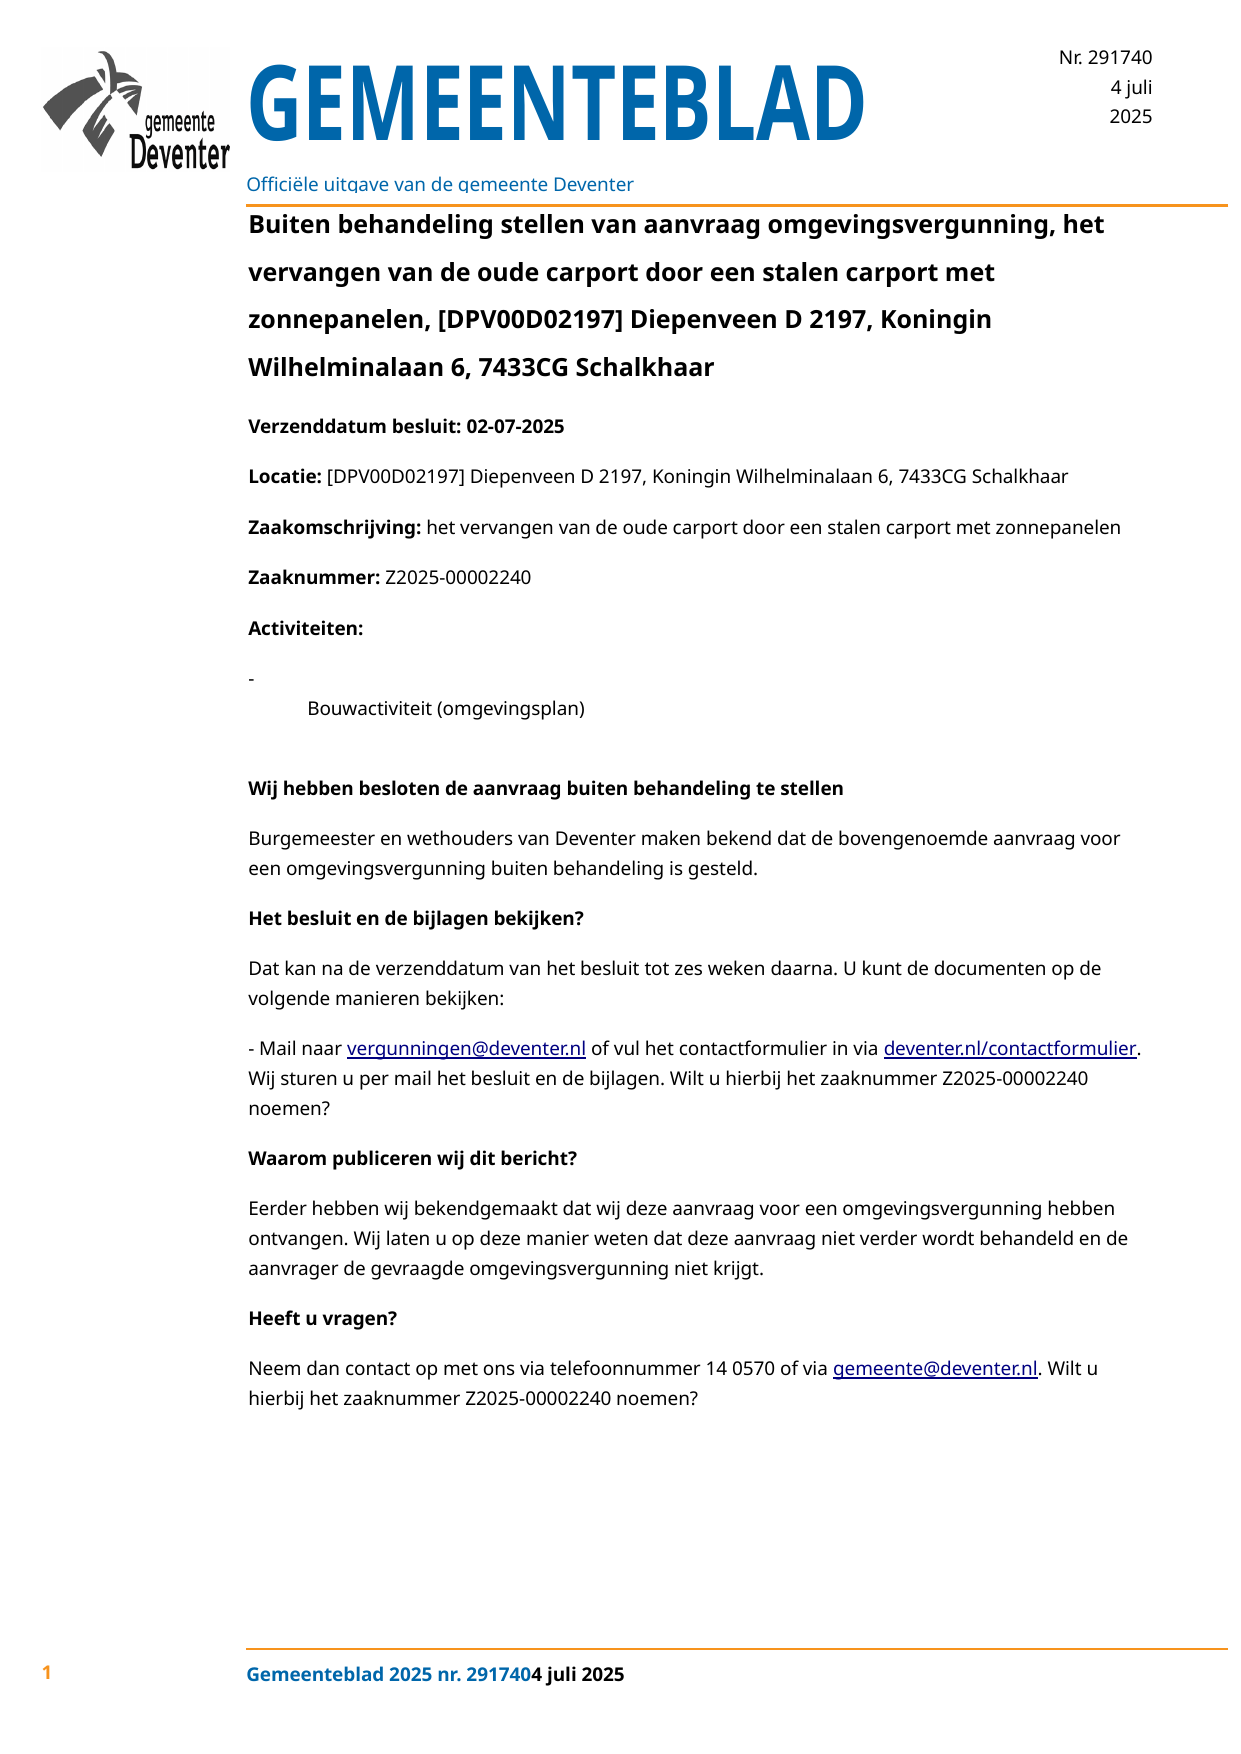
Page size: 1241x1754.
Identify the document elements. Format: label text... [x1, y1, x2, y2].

text Zaaknummer: Z2025-00002240 [248, 564, 1152, 590]
picture [41, 47, 231, 172]
text Eerder hebben wij bekendgemaakt dat wij deze aanvraag voor een omgevingsvergunning hebben ontvangen. Wij laten u op deze manier weten dat deze aanvraag niet verder wordt behandeld en de aanvrager de gevraagde omgevingsvergunning niet krijgt. [248, 1196, 1152, 1281]
text Waarom publiceren wij dit bericht? [248, 1145, 1152, 1171]
text Buiten behandeling stellen van aanvraag omgevingsvergunning, het vervangen van de oude carport door een stalen carport met zonnepanelen, [DPV00D02197] Diepenveen D 2197, Koningin Wilhelminalaan 6, 7433CG Schalkhaar [248, 207, 1152, 384]
text Neem dan contact op met ons via telefoonnummer 14 0570 of via gemeente@deventer.nl. Wilt u hierbij het zaaknummer Z2025-00002240 noemen? [248, 1356, 1152, 1411]
list Bouwactiviteit (omgevingsplan) [248, 695, 1152, 721]
text Zaakomschrijving: het vervangen van de oude carport door een stalen carport met zonnepanelen [248, 514, 1152, 540]
text - Mail naar vergunningen@deventer.nl of vul het contactformulier in via deventer.nl/contactformulier. Wij sturen u per mail het besluit en de bijlagen. Wilt u hierbij het zaaknummer Z2025-00002240 noemen? [248, 1036, 1152, 1121]
text Activiteiten: [248, 615, 1152, 641]
text Wij hebben besloten de aanvraag buiten behandeling te stellen [248, 775, 1152, 801]
text Dat kan na de verzenddatum van het besluit tot zes weken daarna. U kunt de documenten op de volgende manieren bekijken: [248, 956, 1152, 1011]
text Locatie: [DPV00D02197] Diepenveen D 2197, Koningin Wilhelminalaan 6, 7433CG Schalkhaar [248, 463, 1152, 489]
text Burgemeester en wethouders van Deventer maken bekend dat de bovengenoemde aanvraag voor een omgevingsvergunning buiten behandeling is gesteld. [248, 825, 1152, 881]
text Verzenddatum besluit: 02-07-2025 [248, 413, 1152, 439]
text Het besluit en de bijlagen bekijken? [248, 905, 1152, 931]
text Heeft u vragen? [248, 1305, 1152, 1331]
